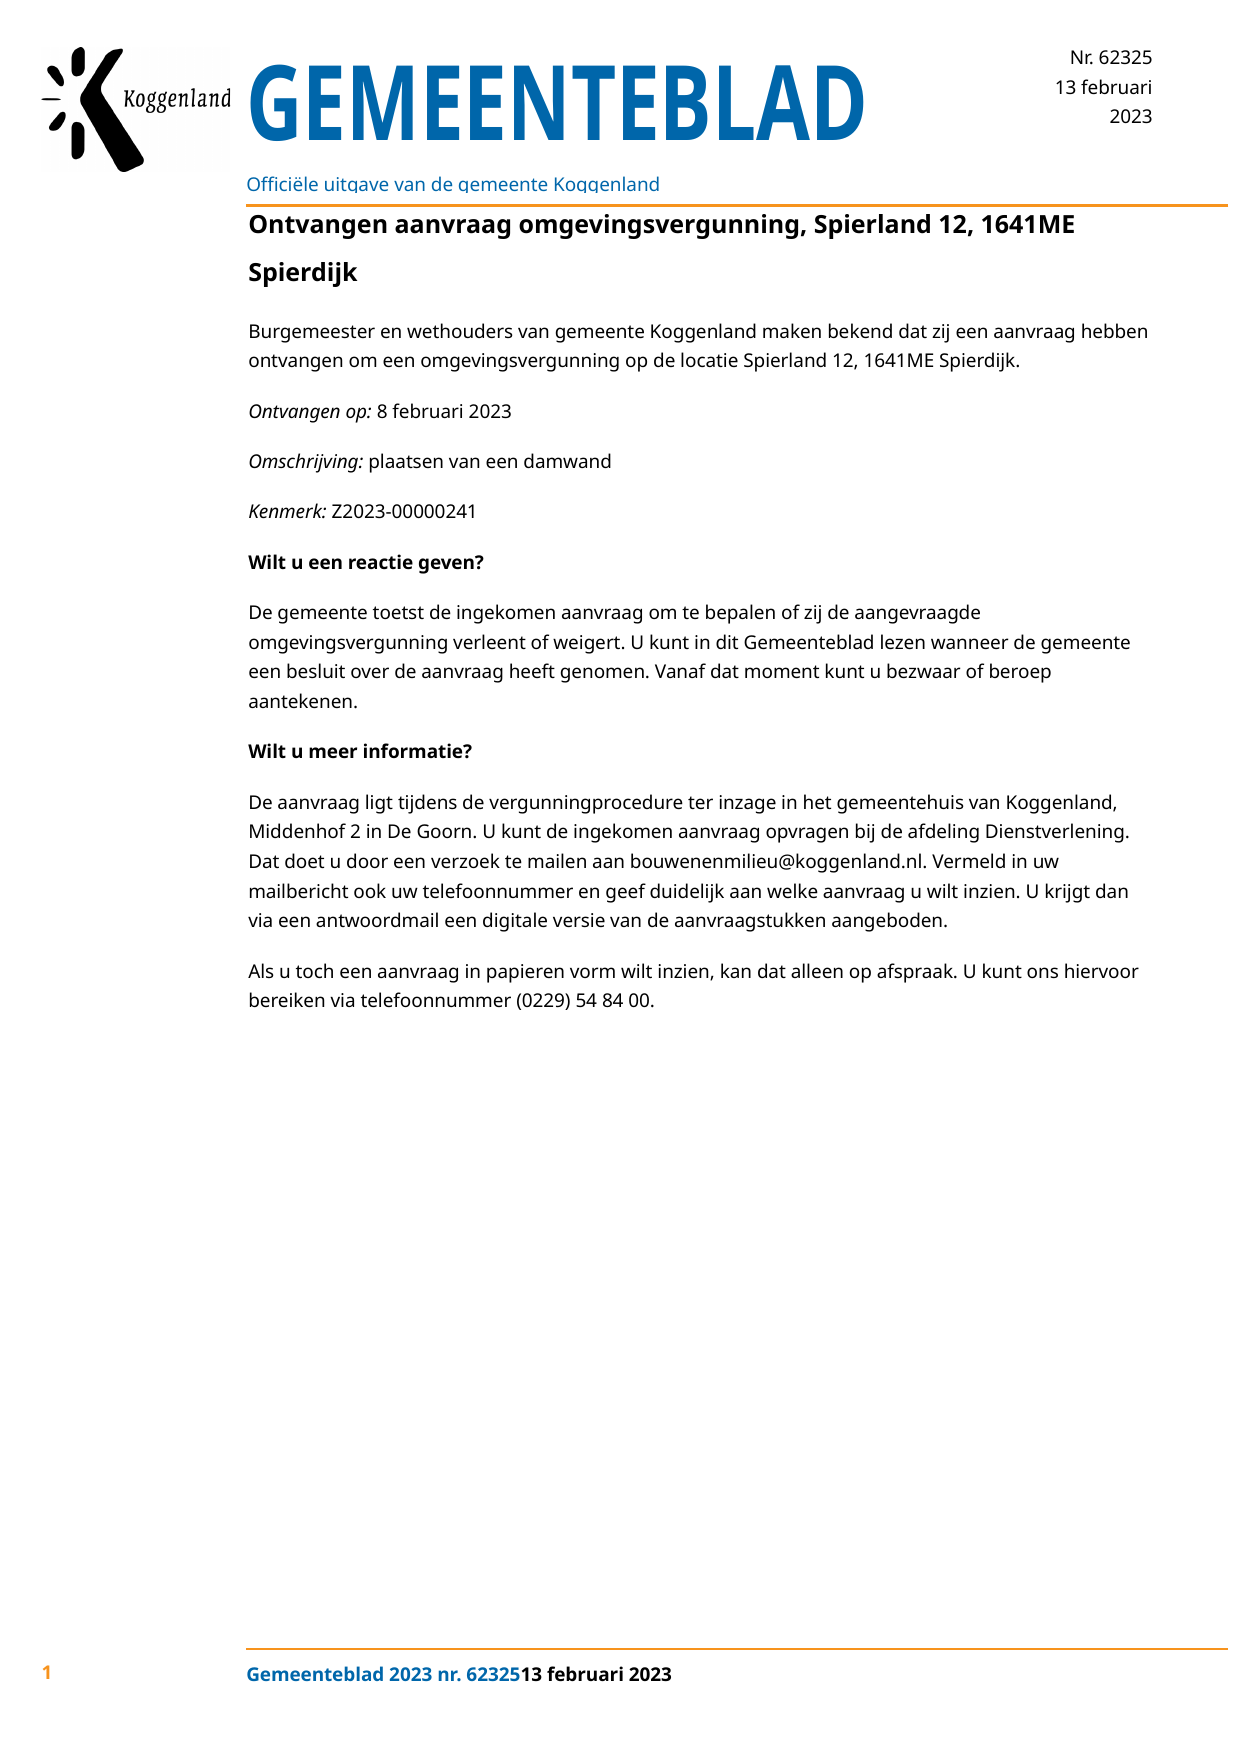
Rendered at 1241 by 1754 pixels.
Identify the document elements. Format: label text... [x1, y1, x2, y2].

text Ontvangen aanvraag omgevingsvergunning, Spierland 12, 1641ME Spierdijk [248, 207, 1152, 288]
text Wilt u meer informatie? [248, 739, 1152, 764]
text Wilt u een reactie geven? [248, 549, 1152, 575]
text Burgemeester en wethouders van gemeente Koggenland maken bekend dat zij een aanvraag hebben ontvangen om een omgevingsvergunning op de locatie Spierland 12, 1641ME Spierdijk. [248, 318, 1152, 373]
text De aanvraag ligt tijdens de vergunningprocedure ter inzage in het gemeentehuis van Koggenland, Middenhof 2 in De Goorn. U kunt de ingekomen aanvraag opvragen bij de afdeling Dienstverlening. Dat doet u door een verzoek te mailen aan bouwenenmilieu@koggenland.nl. Vermeld in uw mailbericht ook uw telefoonnummer en geef duidelijk aan welke aanvraag u wilt inzien. U krijgt dan via een antwoordmail een digitale versie van de aanvraagstukken aangeboden. [248, 789, 1152, 933]
text Ontvangen op: 8 februari 2023 [248, 398, 1152, 424]
text Als u toch een aanvraag in papieren vorm wilt inzien, kan dat alleen op afspraak. U kunt ons hiervoor bereiken via telefoonnummer (0229) 54 84 00. [248, 958, 1152, 1013]
text De gemeente toetst de ingekomen aanvraag om te bepalen of zij de aangevraagde omgevingsvergunning verleent of weigert. U kunt in dit Gemeenteblad lezen wanneer de gemeente een besluit over de aanvraag heeft genomen. Vanaf dat moment kunt u bezwaar of beroep aantekenen. [248, 599, 1152, 714]
text Omschrijving: plaatsen van een damwand [248, 448, 1152, 474]
text Kenmerk: Z2023-00000241 [248, 499, 1152, 524]
picture [41, 47, 231, 172]
